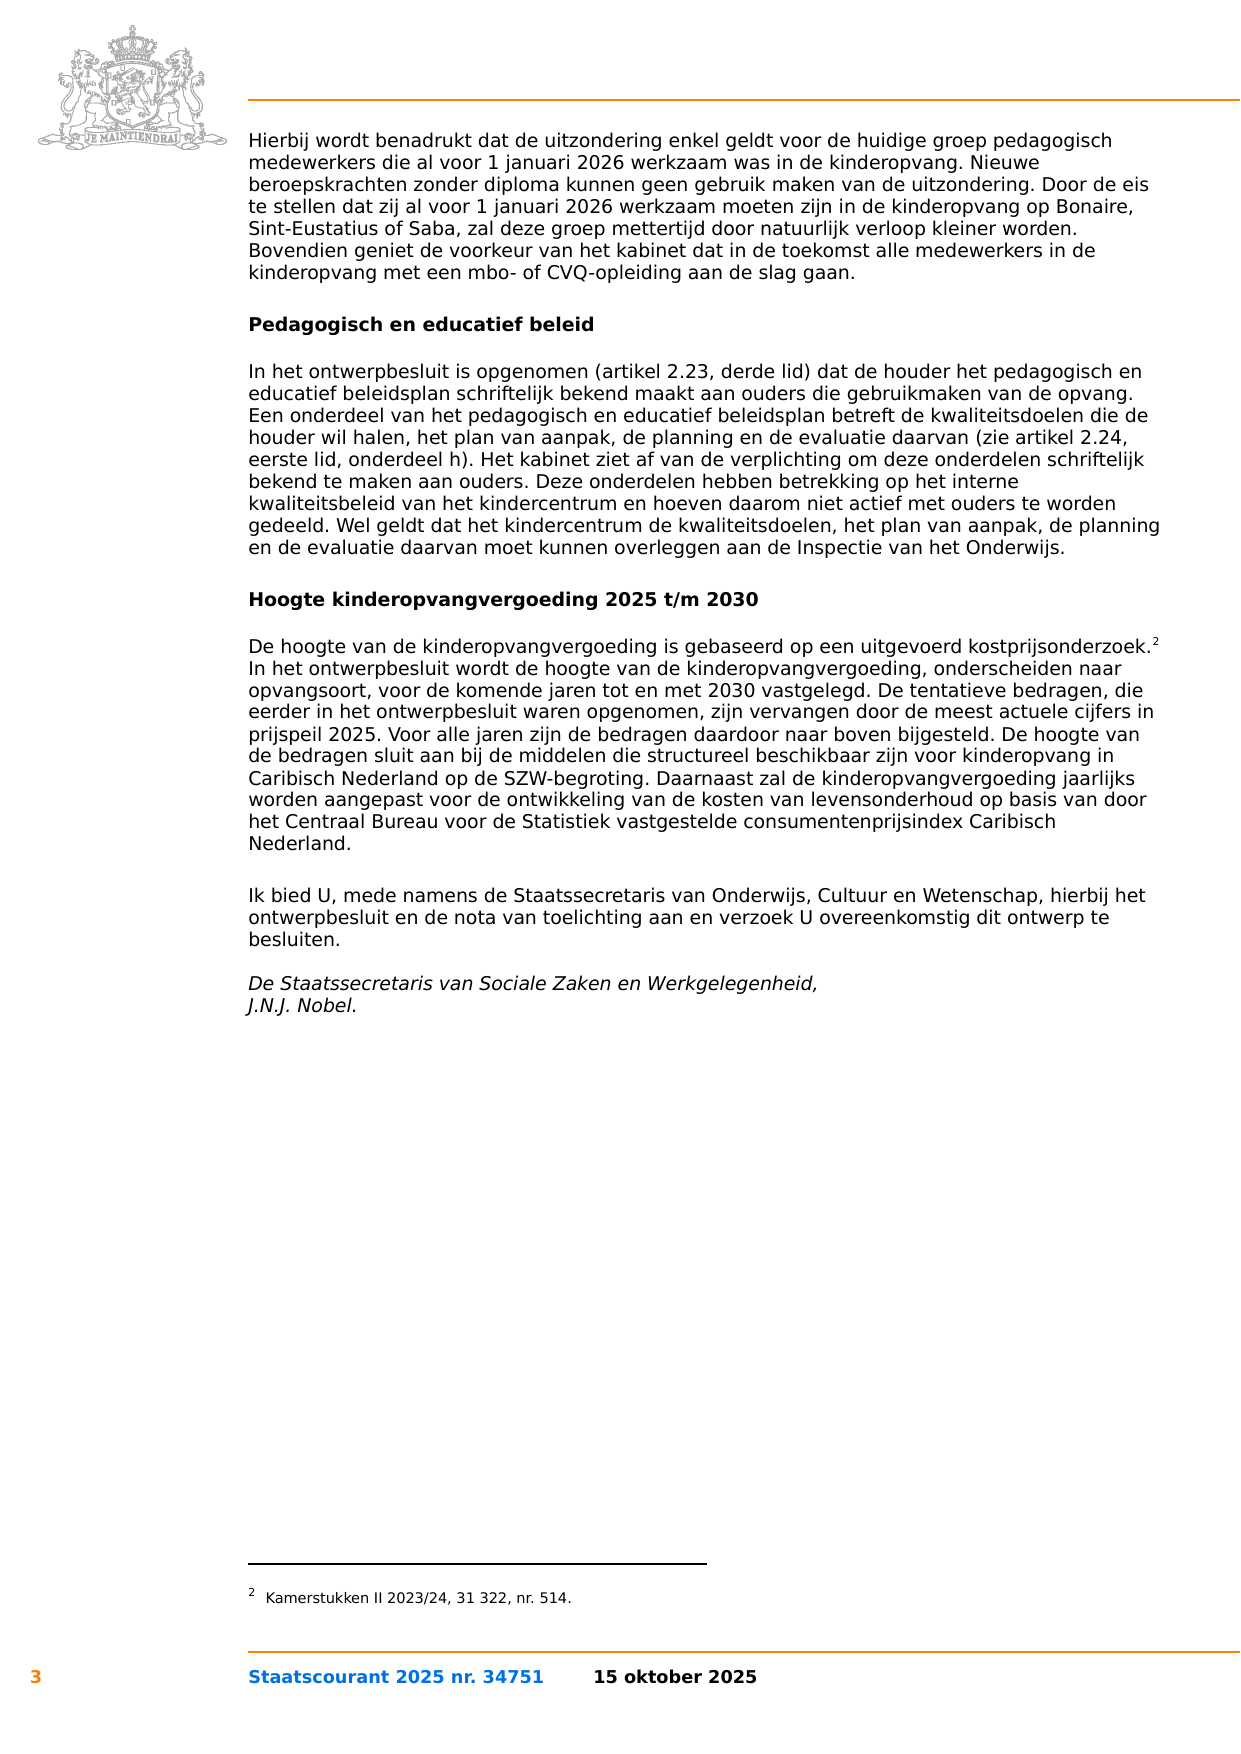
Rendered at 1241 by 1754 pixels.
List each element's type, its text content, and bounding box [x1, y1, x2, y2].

picture [38, 25, 227, 150]
subtitle Pedagogisch en educatief beleid [248, 314, 1163, 336]
subtitle Hoogte kinderopvangvergoeding 2025 t/m 2030 [248, 588, 1163, 611]
text Een onderdeel van het pedagogisch en educatief beleidsplan betreft de kwaliteitsdoelen die de houder wil halen, het plan van aanpak, de planning en de evaluatie daarvan (zie artikel 2.24, eerste lid, onderdeel h). Het kabinet ziet af van de verplichting om deze onderdelen schriftelijk bekend te maken aan ouders. Deze onderdelen hebben betrekking op het interne kwaliteitsbeleid van het kindercentrum en hoeven daarom niet actief met ouders te worden gedeeld. Wel geldt dat het kindercentrum de kwaliteitsdoelen, het plan van aanpak, de planning en de evaluatie daarvan moet kunnen overleggen aan de Inspectie van het Onderwijs. [248, 405, 1163, 558]
text De hoogte van de kinderopvangvergoeding is gebaseerd op een uitgevoerd kostprijsonderzoek. In het ontwerpbesluit wordt de hoogte van de kinderopvangvergoeding, onderscheiden naar opvangsoort, voor de komende jaren tot en met 2030 vastgelegd. De tentatieve bedragen, die eerder in het ontwerpbesluit waren opgenomen, zijn vervangen door de meest actuele cijfers in prijspeil 2025. Voor alle jaren zijn de bedragen daardoor naar boven bijgesteld. De hoogte van de bedragen sluit aan bij de middelen die structureel beschikbaar zijn voor kinderopvang in Caribisch Nederland op de SZW-begroting. Daarnaast zal de kinderopvangvergoeding jaarlijks worden aangepast voor de ontwikkeling van de kosten van levensonderhoud op basis van door het Centraal Bureau voor de Statistiek vastgestelde consumentenprijsindex Caribisch Nederland. [248, 636, 1163, 855]
text Kamerstukken II 2023/24, 31 322, nr. 514. [248, 1586, 1163, 1608]
text In het ontwerpbesluit is opgenomen (artikel 2.23, derde lid) dat de houder het pedagogisch en educatief beleidsplan schriftelijk bekend maakt aan ouders die gebruikmaken van de opvang. [248, 361, 1163, 405]
text Ik bied U, mede namens de Staatssecretaris van Onderwijs, Cultuur en Wetenschap, hierbij het ontwerpbesluit en de nota van toelichting aan en verzoek U overeenkomstig dit ontwerp te besluiten. [248, 885, 1163, 951]
text Hierbij wordt benadrukt dat de uitzondering enkel geldt voor de huidige groep pedagogisch medewerkers die al voor 1 januari 2026 werkzaam was in de kinderopvang. Nieuwe beroepskrachten zonder diploma kunnen geen gebruik maken van de uitzondering. Door de eis te stellen dat zij al voor 1 januari 2026 werkzaam moeten zijn in de kinderopvang op Bonaire, Sint-Eustatius of Saba, zal deze groep mettertijd door natuurlijk verloop kleiner worden. Bovendien geniet de voorkeur van het kabinet dat in de toekomst alle medewerkers in de kinderopvang met een mbo- of CVQ-opleiding aan de slag gaan. [248, 130, 1163, 284]
text De Staatssecretaris van Sociale Zaken en Werkgelegenheid, J.N.J. Nobel. [248, 973, 1163, 1017]
